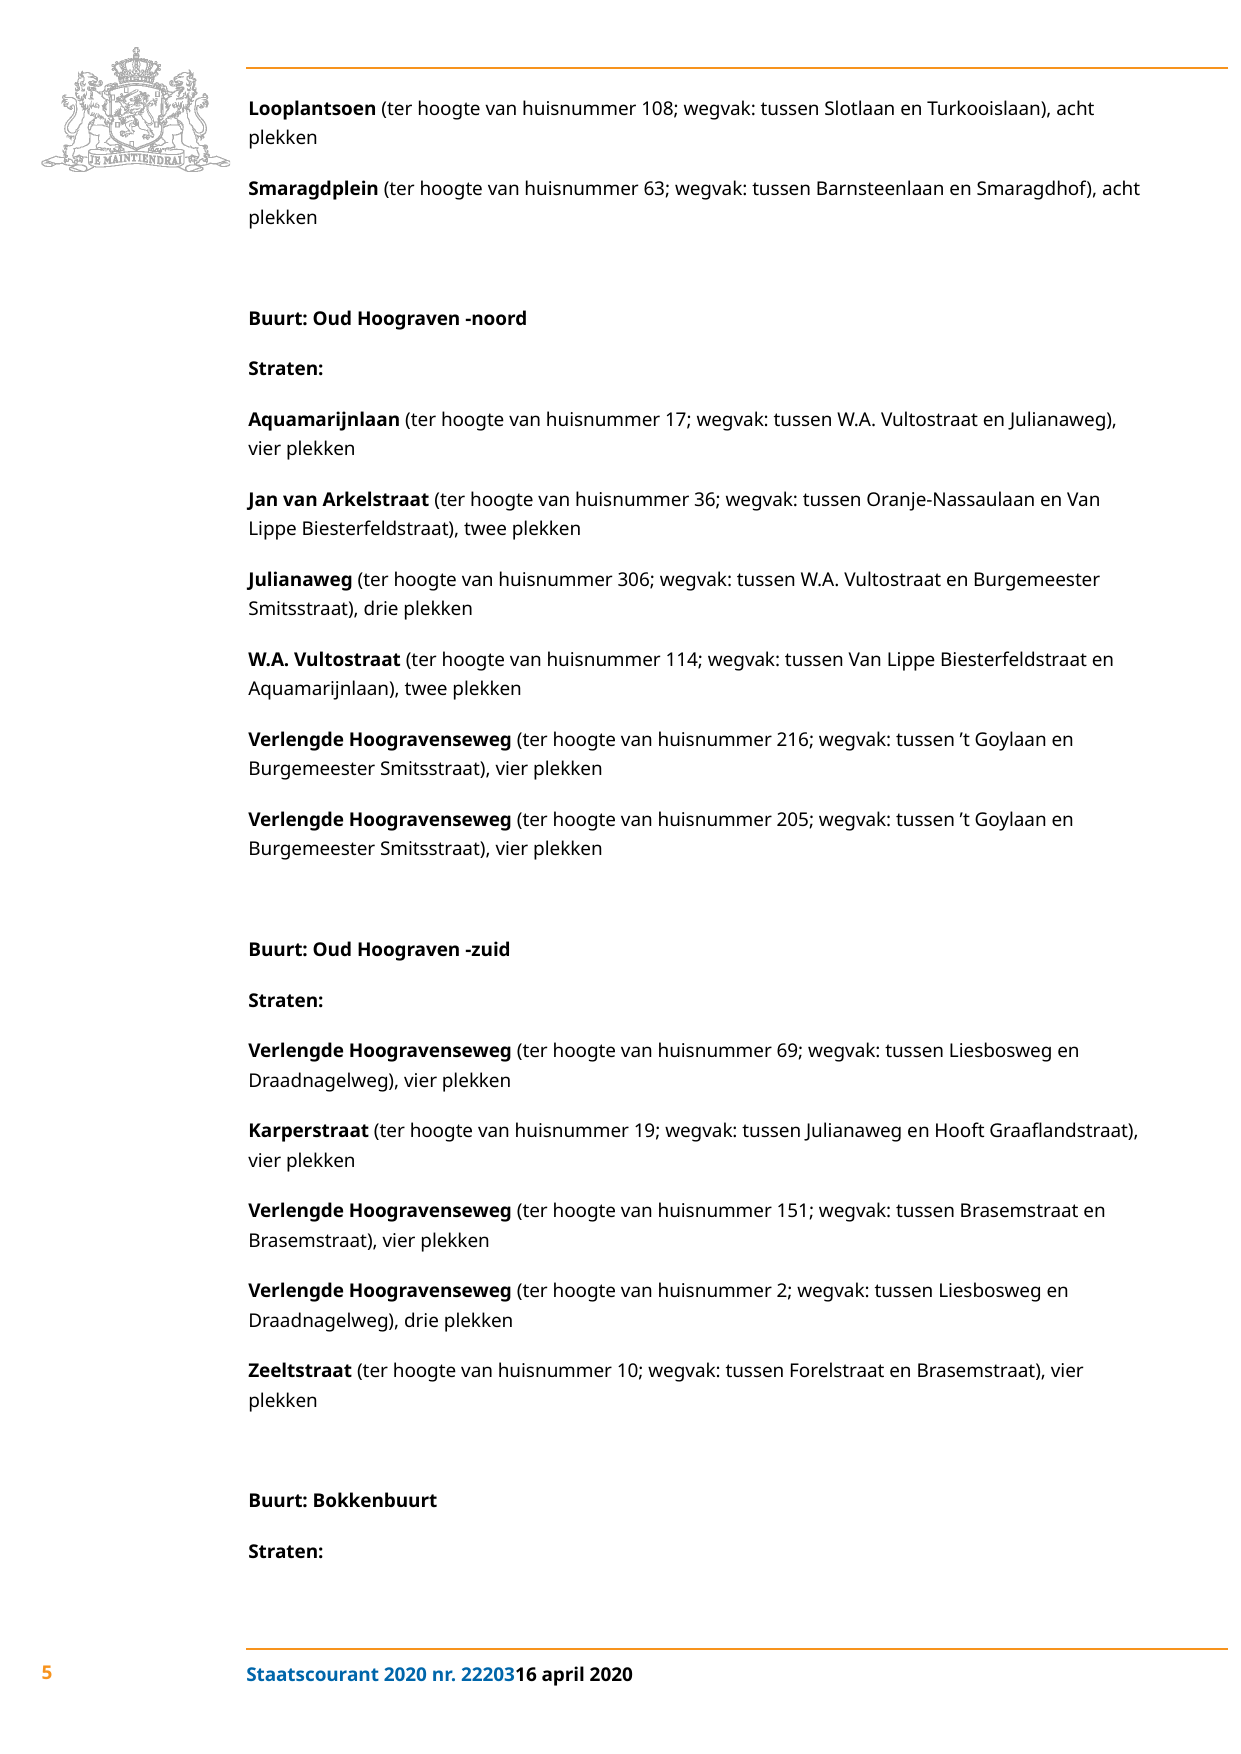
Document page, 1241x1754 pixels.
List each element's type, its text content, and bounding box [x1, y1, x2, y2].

text Jan van Arkelstraat (ter hoogte van huisnummer 36; wegvak: tussen Oranje-Nassaulaan en Van Lippe Biesterfeldstraat), twee plekken [248, 486, 1152, 541]
text Julianaweg (ter hoogte van huisnummer 306; wegvak: tussen W.A. Vultostraat en Burgemeester Smitsstraat), drie plekken [248, 566, 1152, 621]
text Straten: [248, 356, 1152, 381]
text Zeeltstraat (ter hoogte van huisnummer 10; wegvak: tussen Forelstraat en Brasemstraat), vier plekken [248, 1357, 1152, 1413]
text Smaragdplein (ter hoogte van huisnummer 63; wegvak: tussen Barnsteenlaan en Smaragdhof), acht plekken [248, 175, 1152, 230]
text Buurt: Oud Hoograven -zuid [248, 936, 1152, 962]
text Buurt: Oud Hoograven -noord [248, 305, 1152, 331]
text Verlengde Hoogravenseweg (ter hoogte van huisnummer 69; wegvak: tussen Liesbosweg en Draadnagelweg), vier plekken [248, 1037, 1152, 1093]
text Straten: [248, 1538, 1152, 1564]
text Verlengde Hoogravenseweg (ter hoogte van huisnummer 2; wegvak: tussen Liesbosweg en Draadnagelweg), drie plekken [248, 1277, 1152, 1333]
text Verlengde Hoogravenseweg (ter hoogte van huisnummer 216; wegvak: tussen ’t Goylaan en Burgemeester Smitsstraat), vier plekken [248, 726, 1152, 781]
text Verlengde Hoogravenseweg (ter hoogte van huisnummer 205; wegvak: tussen ’t Goylaan en Burgemeester Smitsstraat), vier plekken [248, 806, 1152, 861]
text Buurt: Bokkenbuurt [248, 1488, 1152, 1513]
text Verlengde Hoogravenseweg (ter hoogte van huisnummer 151; wegvak: tussen Brasemstraat en Brasemstraat), vier plekken [248, 1197, 1152, 1253]
text Karperstraat (ter hoogte van huisnummer 19; wegvak: tussen Julianaweg en Hooft Graaflandstraat), vier plekken [248, 1117, 1152, 1173]
picture [41, 47, 231, 172]
text Straten: [248, 987, 1152, 1013]
text Aquamarijnlaan (ter hoogte van huisnummer 17; wegvak: tussen W.A. Vultostraat en Julianaweg), vier plekken [248, 406, 1152, 461]
text Looplantsoen (ter hoogte van huisnummer 108; wegvak: tussen Slotlaan en Turkooislaan), acht plekken [248, 95, 1152, 150]
text W.A. Vultostraat (ter hoogte van huisnummer 114; wegvak: tussen Van Lippe Biesterfeldstraat en Aquamarijnlaan), twee plekken [248, 646, 1152, 701]
